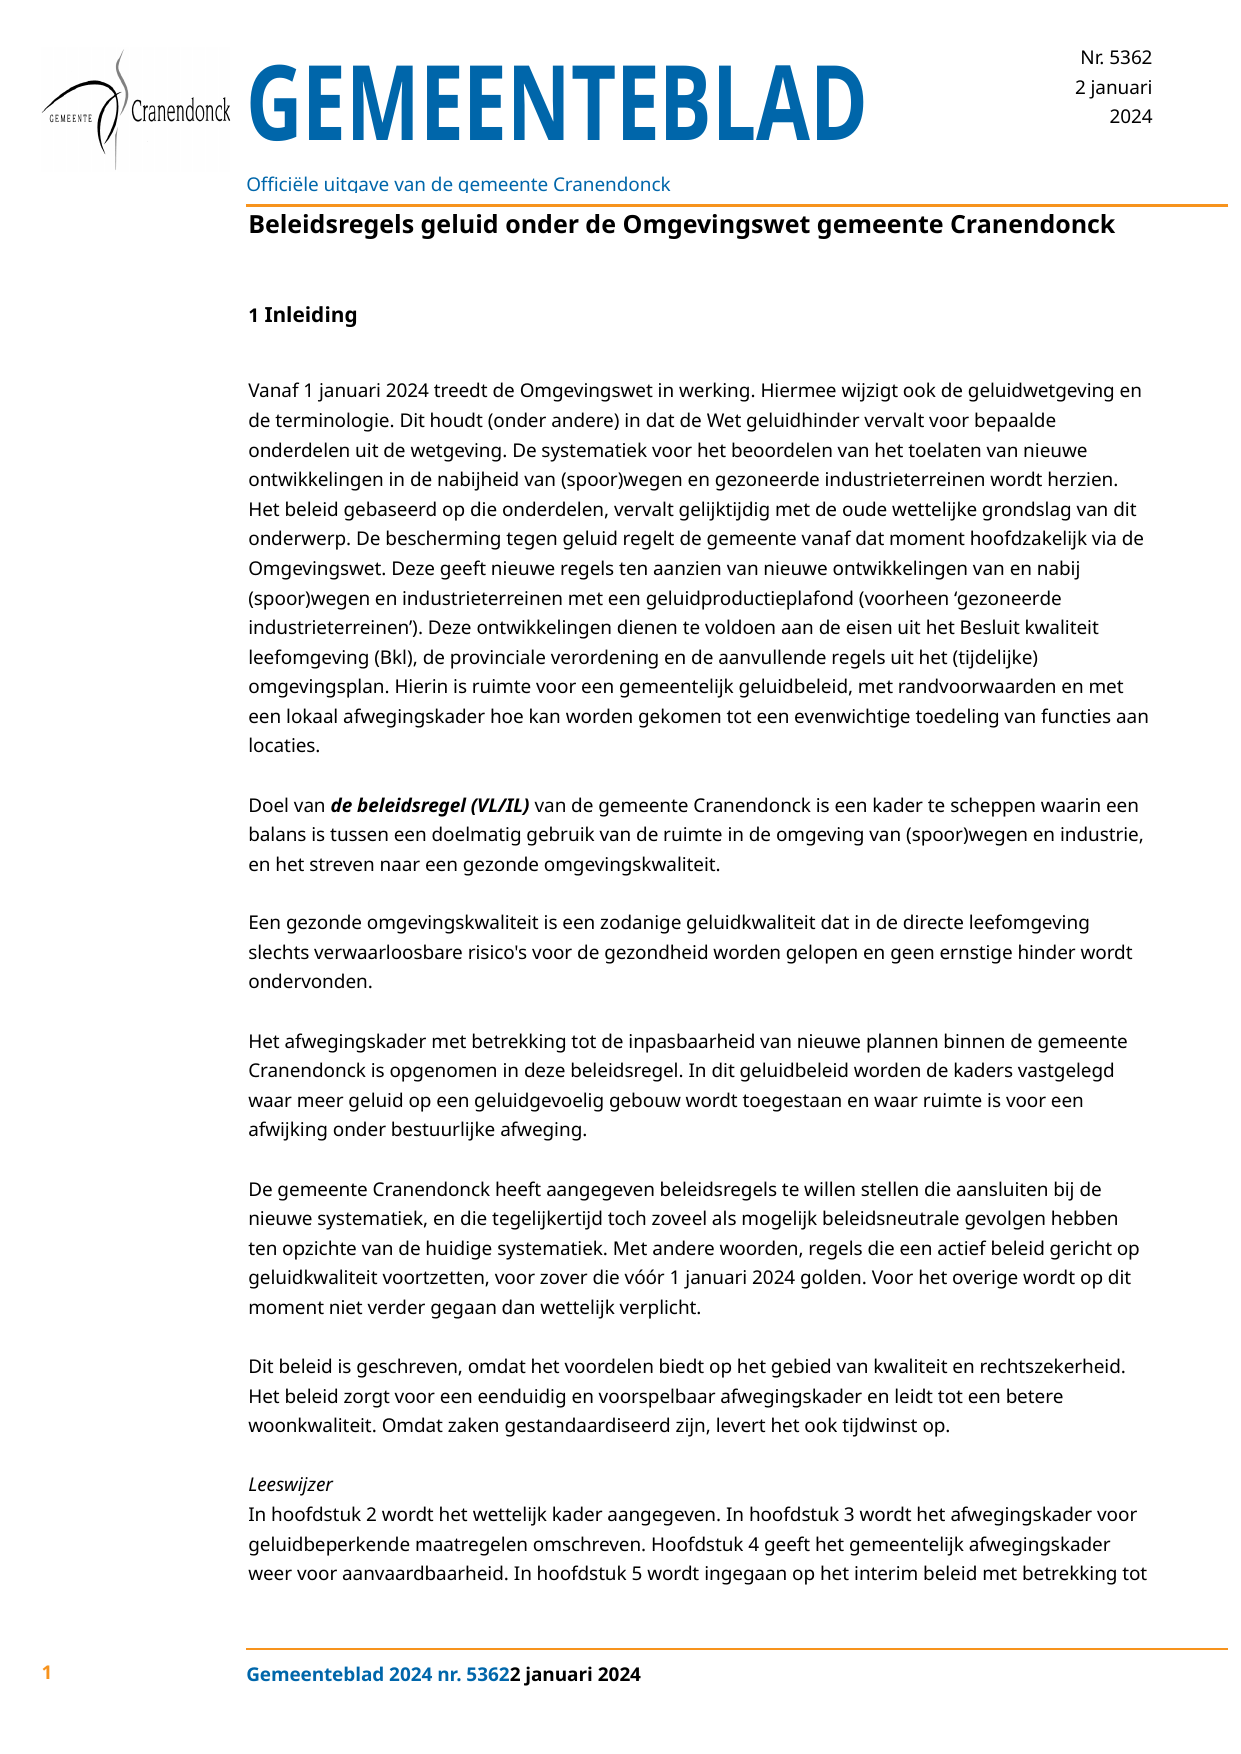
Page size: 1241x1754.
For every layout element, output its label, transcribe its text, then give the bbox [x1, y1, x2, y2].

picture [41, 47, 231, 172]
text Het afwegingskader met betrekking tot de inpasbaarheid van nieuwe plannen binnen de gemeente Cranendonck is opgenomen in deze beleidsregel. In dit geluidbeleid worden de kaders vastgelegd waar meer geluid op een geluidgevoelig gebouw wordt toegestaan en waar ruimte is voor een afwijking onder bestuurlijke afweging. [248, 1028, 1152, 1142]
text Vanaf 1 januari 2024 treedt de Omgevingswet in werking. Hiermee wijzigt ook de geluidwetgeving en de terminologie. Dit houdt (onder andere) in dat de Wet geluidhinder vervalt voor bepaalde onderdelen uit de wetgeving. De systematiek voor het beoordelen van het toelaten van nieuwe ontwikkelingen in de nabijheid van (spoor)wegen en gezoneerde industrieterreinen wordt herzien. Het beleid gebaseerd op die onderdelen, vervalt gelijktijdig met de oude wettelijke grondslag van dit onderwerp. De bescherming tegen geluid regelt de gemeente vanaf dat moment hoofdzakelijk via de Omgevingswet. Deze geeft nieuwe regels ten aanzien van nieuwe ontwikkelingen van en nabij (spoor)wegen en industrieterreinen met een geluidproductieplafond (voorheen ‘gezoneerde industrieterreinen’). Deze ontwikkelingen dienen te voldoen aan de eisen uit het Besluit kwaliteit leefomgeving (Bkl), de provinciale verordening en de aanvullende regels uit het (tijdelijke) omgevingsplan. Hierin is ruimte voor een gemeentelijk geluidbeleid, met randvoorwaarden en met een lokaal afwegingskader hoe kan worden gekomen tot een evenwichtige toedeling van functies aan locaties. [248, 378, 1152, 758]
text De gemeente Cranendonck heeft aangegeven beleidsregels te willen stellen die aansluiten bij de nieuwe systematiek, en die tegelijkertijd toch zoveel als mogelijk beleidsneutrale gevolgen hebben ten opzichte van de huidige systematiek. Met andere woorden, regels die een actief beleid gericht op geluidkwaliteit voortzetten, voor zover die vóór 1 januari 2024 golden. Voor het overige wordt op dit moment niet verder gegaan dan wettelijk verplicht. [248, 1176, 1152, 1320]
text Dit beleid is geschreven, omdat het voordelen biedt op het gebied van kwaliteit en rechtszekerheid. Het beleid zorgt voor een eenduidig en voorspelbaar afwegingskader en leidt tot een betere woonkwaliteit. Omdat zaken gestandaardiseerd zijn, levert het ook tijdwinst op. [248, 1353, 1152, 1438]
text 1 Inleiding [248, 300, 1152, 328]
text In hoofdstuk 2 wordt het wettelijk kader aangegeven. In hoofdstuk 3 wordt het afwegingskader voor geluidbeperkende maatregelen omschreven. Hoofdstuk 4 geeft het gemeentelijk afwegingskader weer voor aanvaardbaarheid. In hoofdstuk 5 wordt ingegaan op het interim beleid met betrekking tot [248, 1501, 1152, 1586]
text Leeswijzer [248, 1472, 1152, 1497]
table_header Doel van de beleidsregel (VL/IL) van de gemeente Cranendonck is een kader te scheppen waarin een balans is tussen een doelmatig gebruik van de ruimte in de omgeving van (spoor)wegen en industrie, en het streven naar een gezonde omgevingskwaliteit. [248, 792, 1152, 877]
text Beleidsregels geluid onder de Omgevingswet gemeente Cranendonck [248, 207, 1152, 241]
text Een gezonde omgevingskwaliteit is een zodanige geluidkwaliteit dat in de directe leefomgeving slechts verwaarloosbare risico's voor de gezondheid worden gelopen en geen ernstige hinder wordt ondervonden. [248, 909, 1152, 994]
